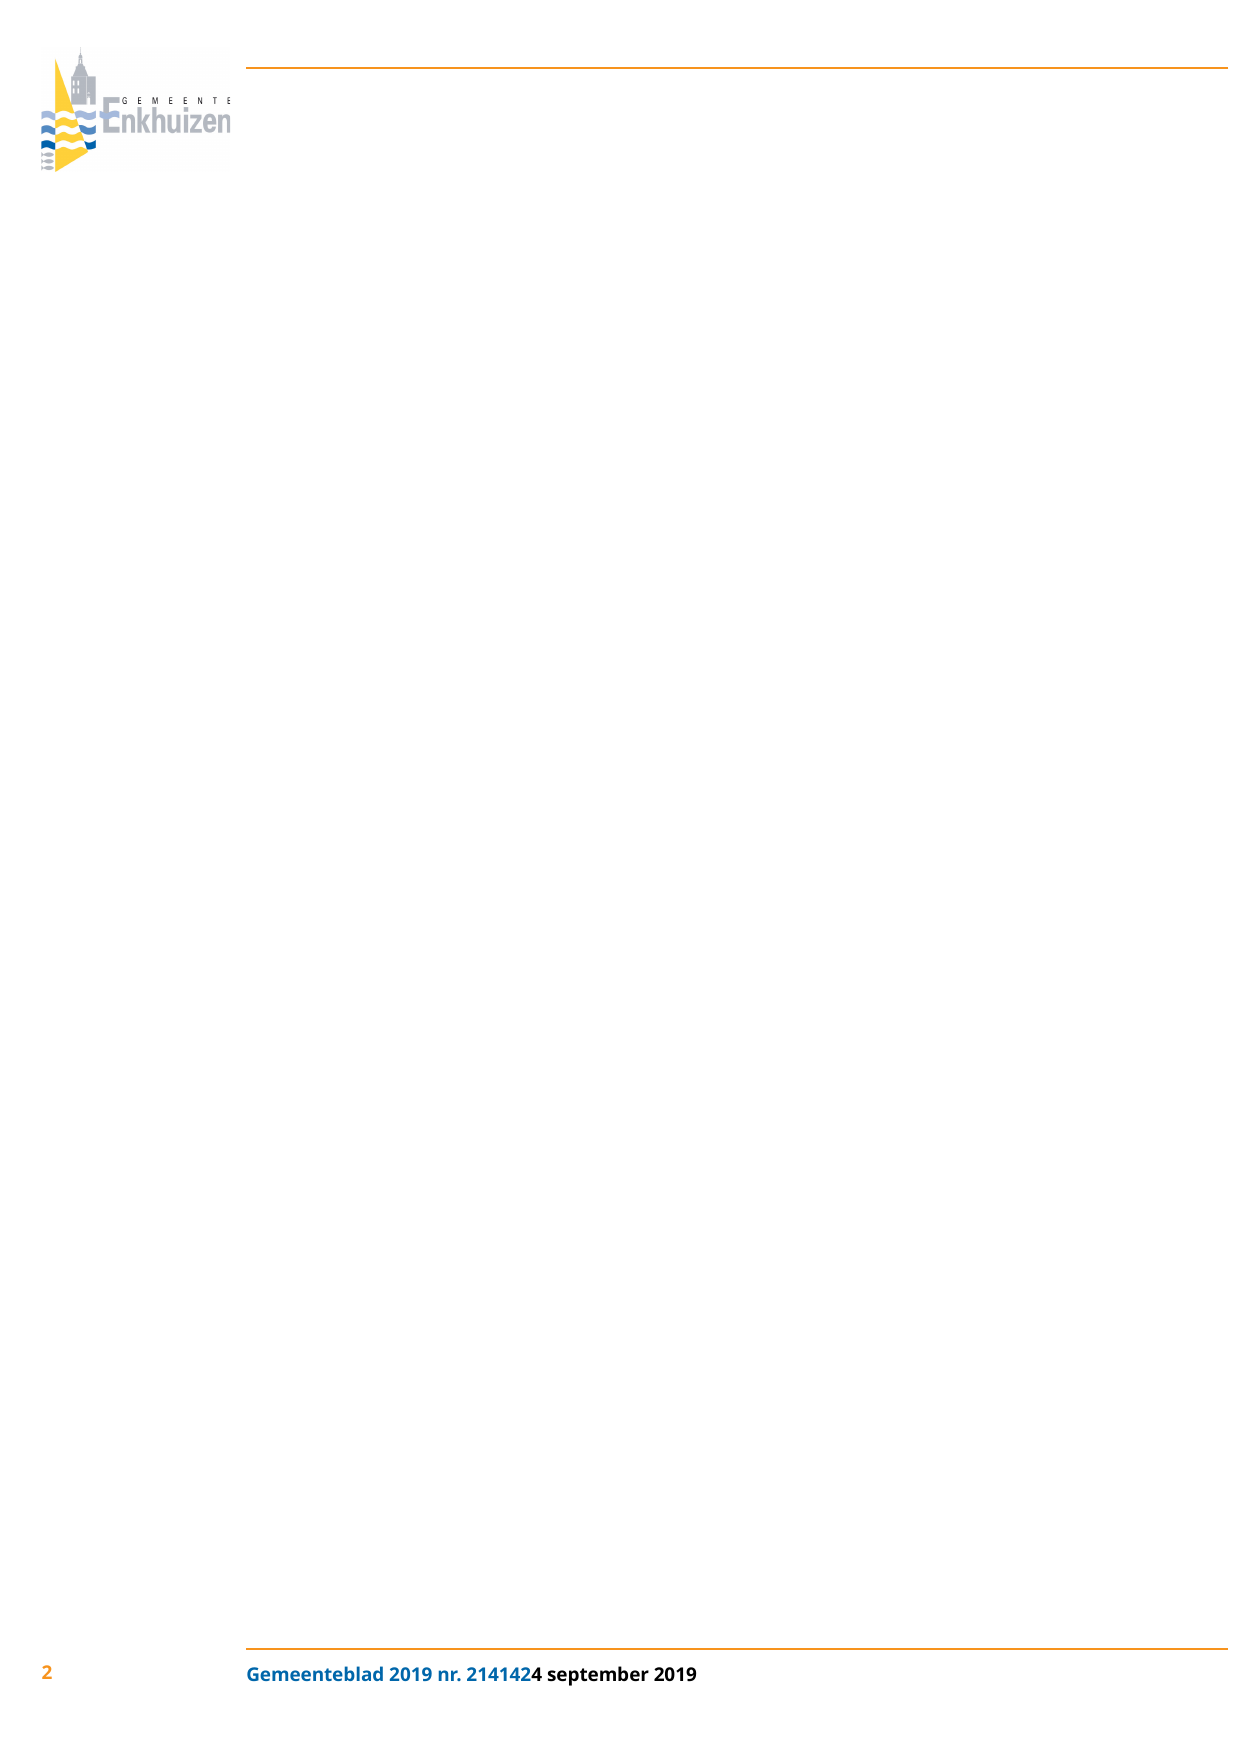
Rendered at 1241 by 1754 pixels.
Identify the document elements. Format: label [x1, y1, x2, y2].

picture [41, 47, 231, 172]
